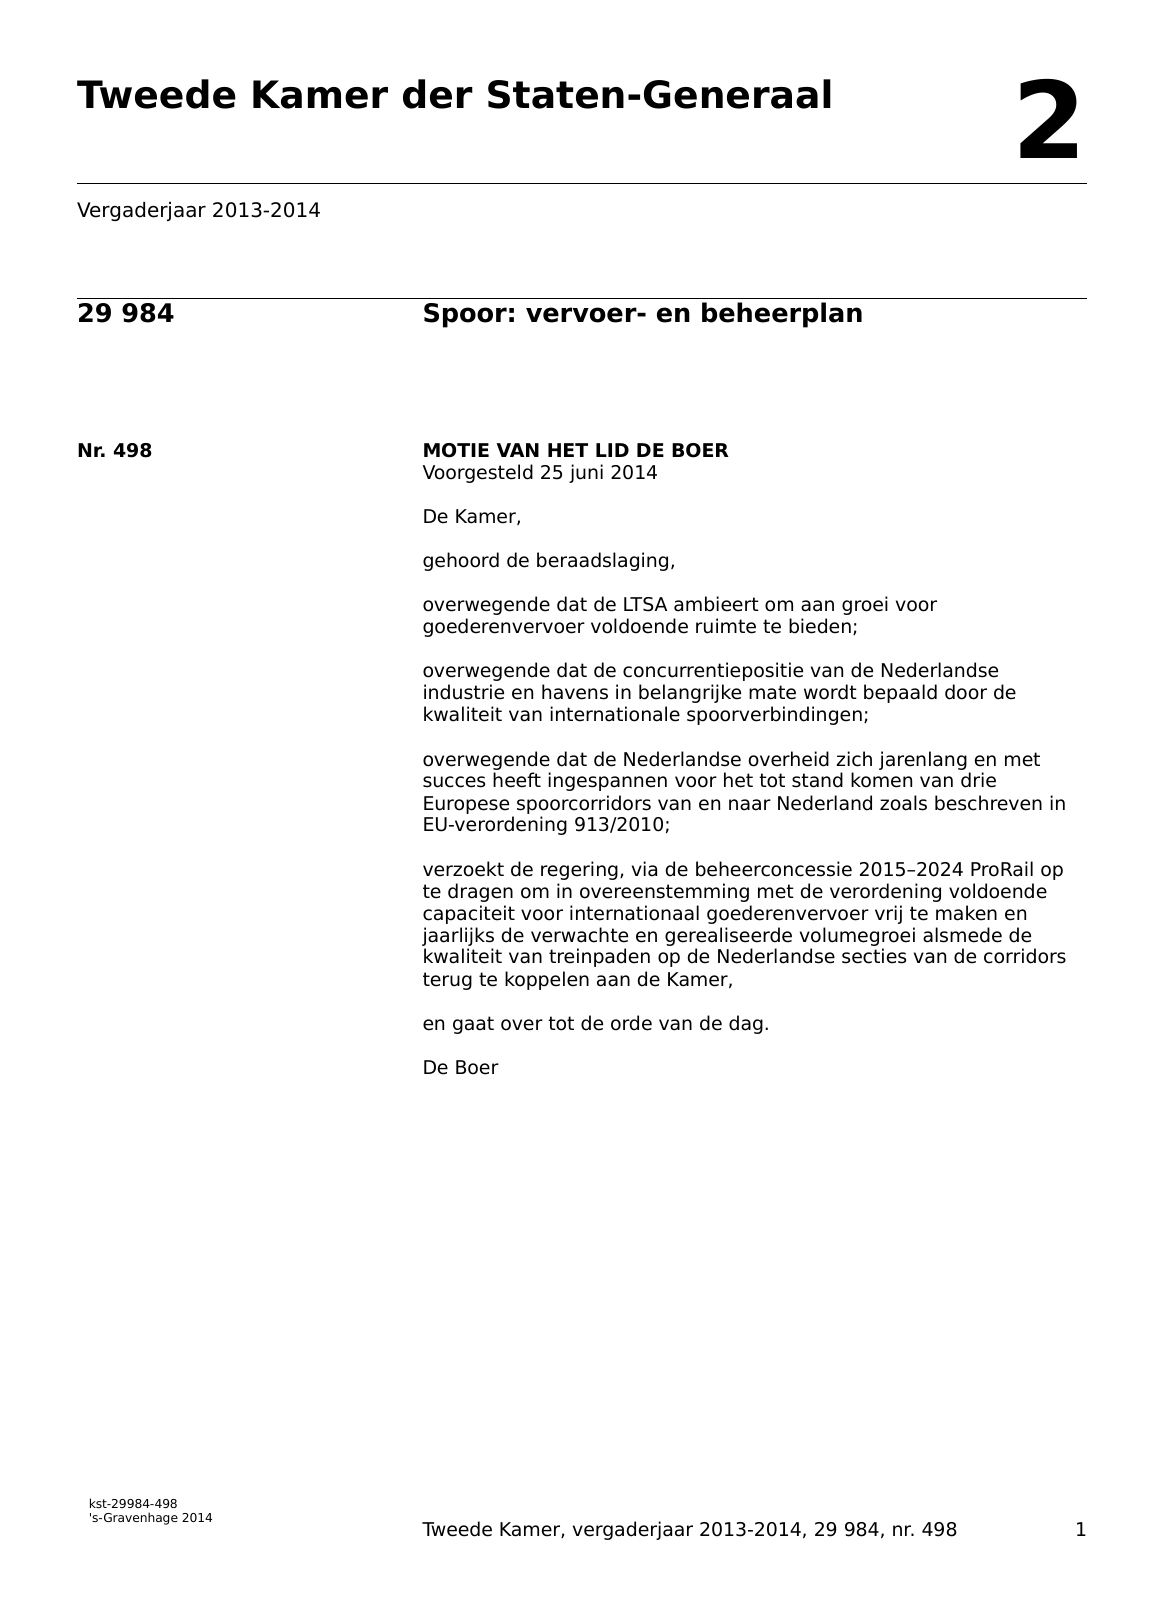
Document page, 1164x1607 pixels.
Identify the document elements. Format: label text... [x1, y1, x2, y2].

table_cell Vergaderjaar 2013-2014 [77, 184, 1087, 298]
text overwegende dat de concurrentiepositie van de Nederlandse industrie en havens in belangrijke mate wordt bepaald door de kwaliteit van internationale spoorverbindingen; [422, 660, 1087, 726]
text Voorgesteld 25 juni 2014 [422, 462, 1087, 484]
text overwegende dat de LTSA ambieert om aan groei voor goederenvervoer voldoende ruimte te bieden; [422, 594, 1087, 638]
text 's-Gravenhage 2014 [88, 1511, 323, 1525]
text verzoekt de regering, via de beheerconcessie 2015–2024 ProRail op te dragen om in overeenstemming met de verordening voldoende capaciteit voor internationaal goederenvervoer vrij te maken en jaarlijks de verwachte en gerealiseerde volumegroei alsmede de kwaliteit van treinpaden op de Nederlandse secties van de corridors terug te koppelen aan de Kamer, [422, 858, 1087, 990]
subtitle 29 984 Spoor: vervoer- en beheerplan [77, 299, 1087, 329]
text De Boer [422, 1057, 1087, 1079]
text gehoord de beraadslaging, [422, 550, 1087, 572]
text en gaat over tot de orde van de dag. [422, 1013, 1087, 1034]
table_header 2 [886, 59, 1087, 183]
text De Kamer, [422, 506, 1087, 528]
text kst-29984-498 [88, 1497, 323, 1511]
text overwegende dat de Nederlandse overheid zich jarenlang en met succes heeft ingespannen voor het tot stand komen van drie Europese spoorcorridors van en naar Nederland zoals beschreven in EU-verordening 913/2010; [422, 748, 1087, 836]
table_header Tweede Kamer der Staten-Generaal [77, 59, 886, 183]
subtitle Nr. 498 MOTIE VAN HET LID DE BOER [77, 440, 1087, 462]
